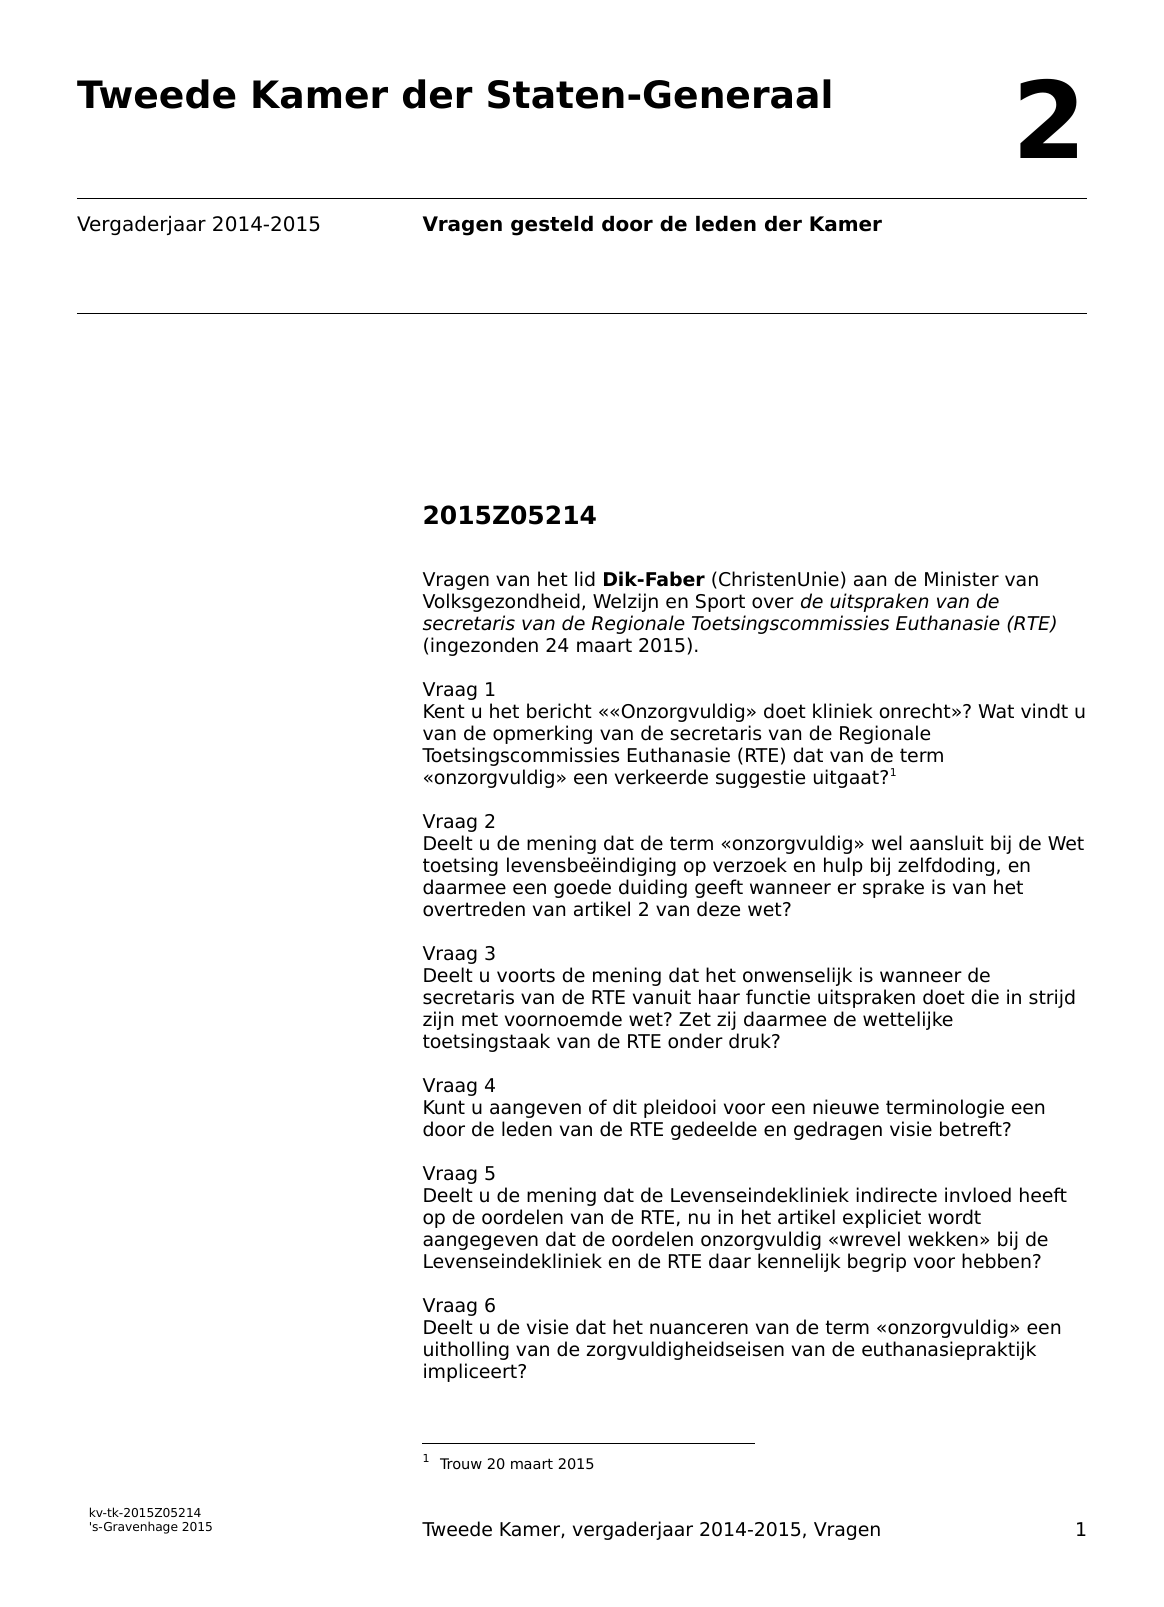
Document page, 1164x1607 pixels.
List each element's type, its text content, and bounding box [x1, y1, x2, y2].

text kv-tk-2015Z05214 [88, 1506, 323, 1520]
text Deelt u de mening dat de term «onzorgvuldig» wel aansluit bij de Wet toetsing levensbeëindiging op verzoek en hulp bij zelfdoding, en daarmee een goede duiding geeft wanneer er sprake is van het overtreden van artikel 2 van deze wet? [422, 833, 1087, 921]
text Vraag 5 [422, 1163, 1087, 1185]
text Vraag 2 [422, 811, 1087, 833]
table_cell Vragen gesteld door de leden der Kamer [422, 199, 1087, 313]
text 's-Gravenhage 2015 [88, 1520, 323, 1534]
table_header 2 [886, 59, 1087, 198]
text Vraag 3 [422, 943, 1087, 965]
text Kunt u aangeven of dit pleidooi voor een nieuwe terminologie een door de leden van de RTE gedeelde en gedragen visie betreft? [422, 1097, 1087, 1141]
text Trouw 20 maart 2015 [422, 1452, 1087, 1474]
table_cell Vergaderjaar 2014-2015 [77, 199, 422, 313]
text Deelt u de mening dat de Levenseindekliniek indirecte invloed heeft op de oordelen van de RTE, nu in het artikel expliciet wordt aangegeven dat de oordelen onzorgvuldig «wrevel wekken» bij de Levenseindekliniek en de RTE daar kennelijk begrip voor hebben? [422, 1185, 1087, 1273]
table_header Tweede Kamer der Staten-Generaal [77, 59, 886, 198]
text Vraag 1 [422, 679, 1087, 701]
text Vraag 6 [422, 1295, 1087, 1317]
text Kent u het bericht ««Onzorgvuldig» doet kliniek onrecht»? Wat vindt u van de opmerking van de secretaris van de Regionale Toetsingscommissies Euthanasie (RTE) dat van de term «onzorgvuldig» een verkeerde suggestie uitgaat? [422, 701, 1087, 789]
text Vraag 4 [422, 1075, 1087, 1097]
text Deelt u de visie dat het nuanceren van de term «onzorgvuldig» een uitholling van de zorgvuldigheidseisen van de euthanasiepraktijk impliceert? [422, 1317, 1087, 1383]
text 2015Z05214 [422, 501, 1087, 531]
text Vragen van het lid Dik-Faber (ChristenUnie) aan de Minister van Volksgezondheid, Welzijn en Sport over de uitspraken van de secretaris van de Regionale Toetsingscommissies Euthanasie (RTE) (ingezonden 24 maart 2015). [422, 569, 1087, 657]
text Deelt u voorts de mening dat het onwenselijk is wanneer de secretaris van de RTE vanuit haar functie uitspraken doet die in strijd zijn met voornoemde wet? Zet zij daarmee de wettelijke toetsingstaak van de RTE onder druk? [422, 965, 1087, 1053]
